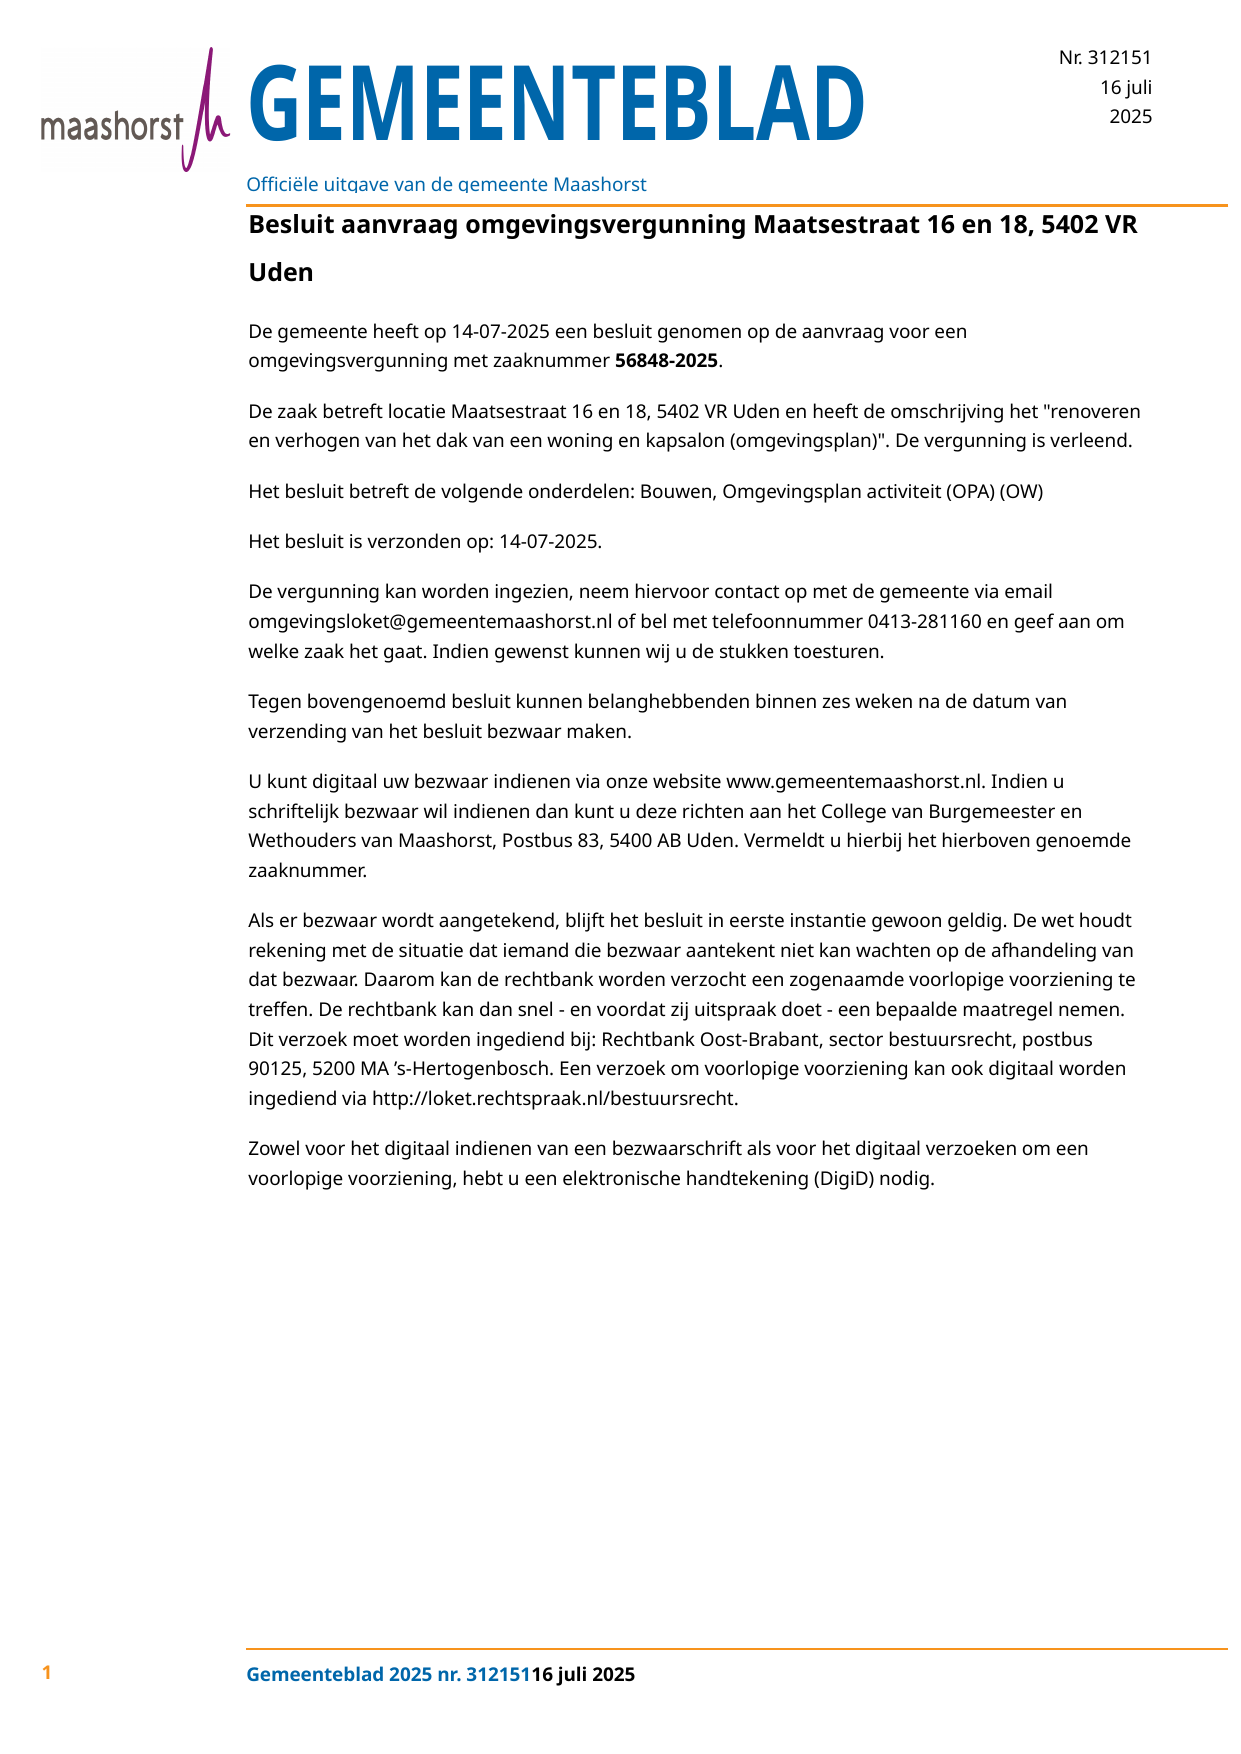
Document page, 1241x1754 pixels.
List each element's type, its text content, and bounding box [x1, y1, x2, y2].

text Het besluit betreft de volgende onderdelen: Bouwen, Omgevingsplan activiteit (OPA) (OW) [248, 478, 1152, 504]
text Tegen bovengenoemd besluit kunnen belanghebbenden binnen zes weken na de datum van verzending van het besluit bezwaar maken. [248, 688, 1152, 744]
text Besluit aanvraag omgevingsvergunning Maatsestraat 16 en 18, 5402 VR Uden [248, 207, 1152, 288]
text De gemeente heeft op 14-07-2025 een besluit genomen op de aanvraag voor een omgevingsvergunning met zaaknummer 56848-2025. [248, 318, 1152, 373]
text Zowel voor het digitaal indienen van een bezwaarschrift als voor het digitaal verzoeken om een voorlopige voorziening, hebt u een elektronische handtekening (DigiD) nodig. [248, 1135, 1152, 1191]
text De vergunning kan worden ingezien, neem hiervoor contact op met de gemeente via email omgevingsloket@gemeentemaashorst.nl of bel met telefoonnummer 0413-281160 en geef aan om welke zaak het gaat. Indien gewenst kunnen wij u de stukken toesturen. [248, 579, 1152, 664]
text Het besluit is verzonden op: 14-07-2025. [248, 528, 1152, 554]
text De zaak betreft locatie Maatsestraat 16 en 18, 5402 VR Uden en heeft de omschrijving het "renoveren en verhogen van het dak van een woning en kapsalon (omgevingsplan)". De vergunning is verleend. [248, 398, 1152, 453]
text U kunt digitaal uw bezwaar indienen via onze website www.gemeentemaashorst.nl. Indien u schriftelijk bezwaar wil indienen dan kunt u deze richten aan het College van Burgemeester en Wethouders van Maashorst, Postbus 83, 5400 AB Uden. Vermeldt u hierbij het hierboven genoemde zaaknummer. [248, 768, 1152, 883]
picture [41, 47, 231, 172]
text Als er bezwaar wordt aangetekend, blijft het besluit in eerste instantie gewoon geldig. De wet houdt rekening met de situatie dat iemand die bezwaar aantekent niet kan wachten op de afhandeling van dat bezwaar. Daarom kan de rechtbank worden verzocht een zogenaamde voorlopige voorziening te treffen. De rechtbank kan dan snel - en voordat zij uitspraak doet - een bepaalde maatregel nemen. Dit verzoek moet worden ingediend bij: Rechtbank Oost-Brabant, sector bestuursrecht, postbus 90125, 5200 MA ’s-Hertogenbosch. Een verzoek om voorlopige voorziening kan ook digitaal worden ingediend via http://loket.rechtspraak.nl/bestuursrecht. [248, 907, 1152, 1111]
